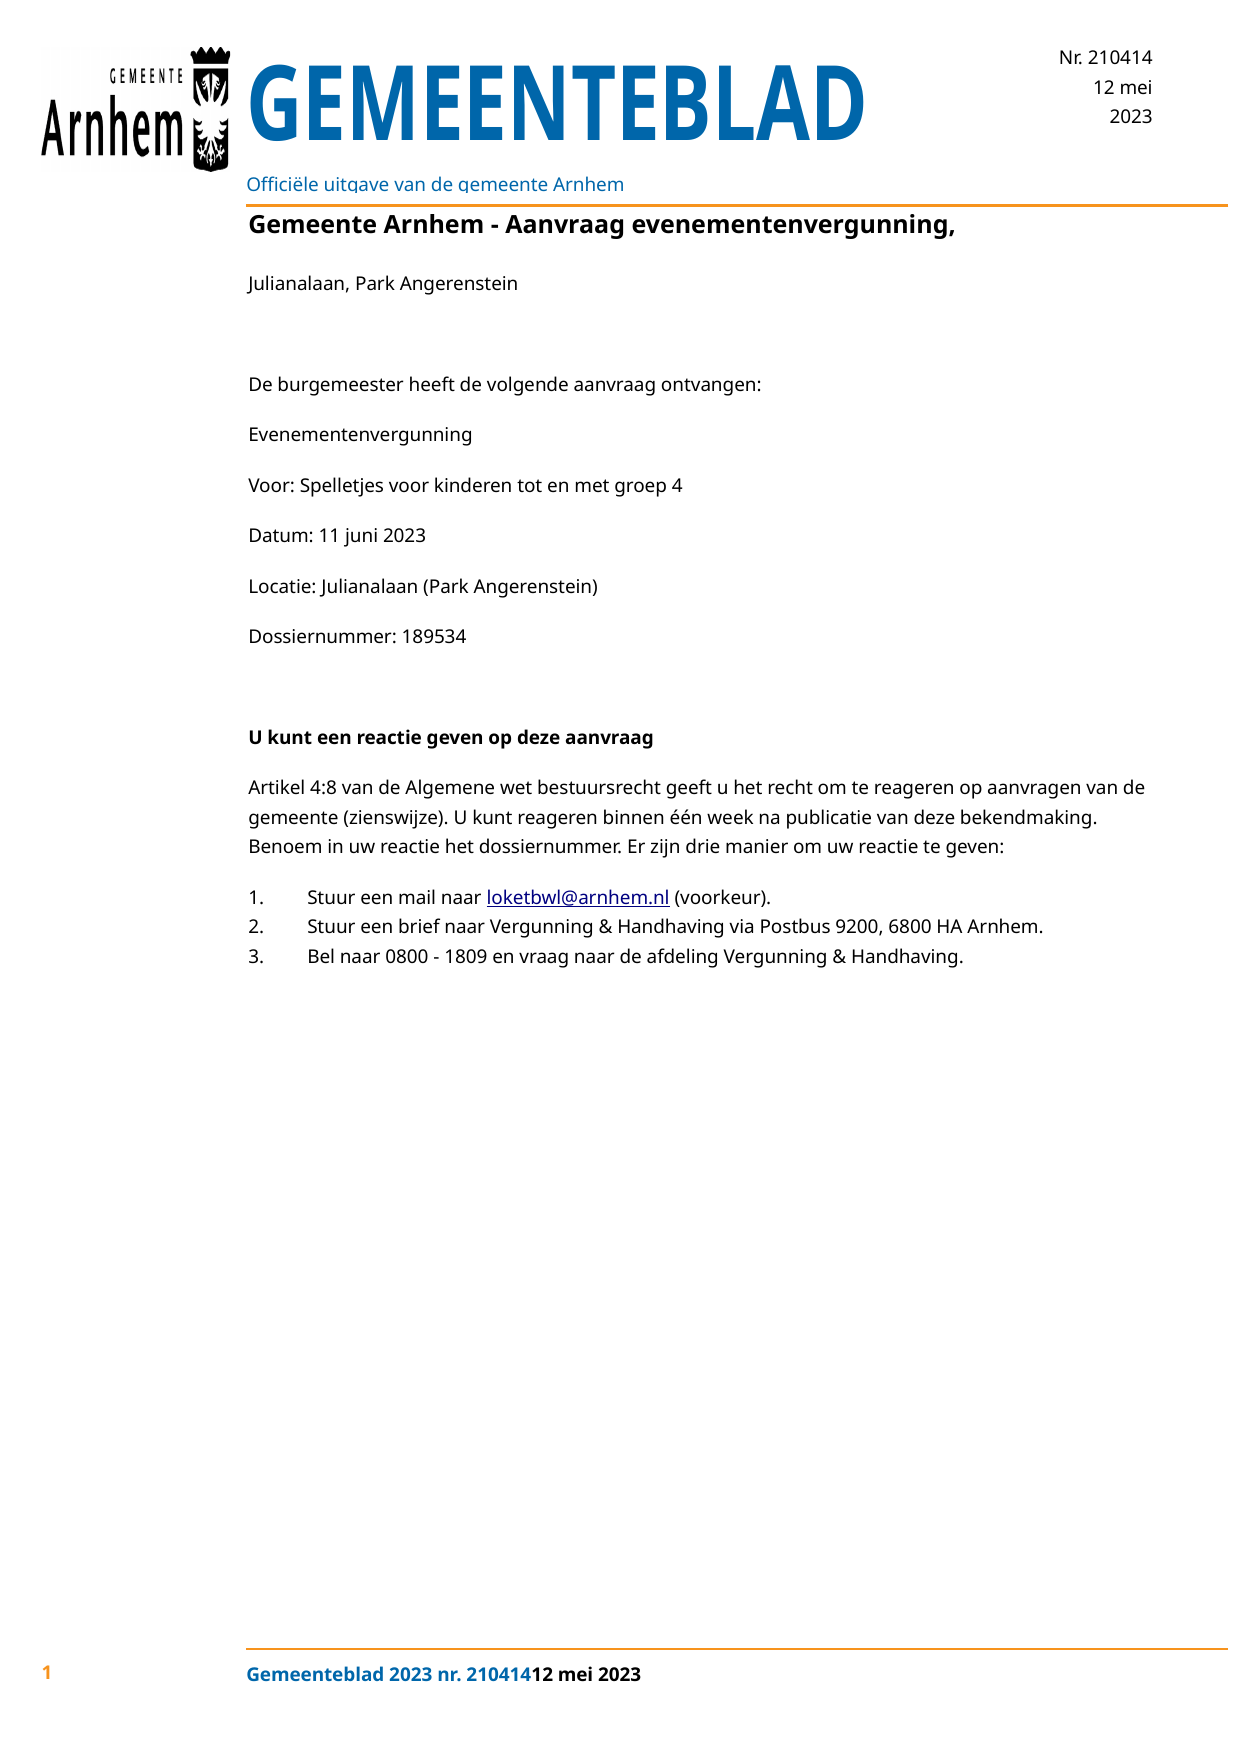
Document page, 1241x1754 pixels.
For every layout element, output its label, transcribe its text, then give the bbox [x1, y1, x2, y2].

text Artikel 4:8 van de Algemene wet bestuursrecht geeft u het recht om te reageren op aanvragen van de gemeente (zienswijze). U kunt reageren binnen één week na publicatie van deze bekendmaking. Benoem in uw reactie het dossiernummer. Er zijn drie manier om uw reactie te geven: [248, 774, 1152, 859]
text Datum: 11 juni 2023 [248, 522, 1152, 548]
list Stuur een mail naar loketbwl@arnhem.nl (voorkeur). [248, 884, 1152, 910]
text Voor: Spelletjes voor kinderen tot en met groep 4 [248, 472, 1152, 498]
picture [41, 47, 231, 172]
text U kunt een reactie geven op deze aanvraag [248, 724, 1152, 750]
text Locatie: Julianalaan (Park Angerenstein) [248, 573, 1152, 598]
text Julianalaan, Park Angerenstein [248, 270, 1152, 296]
list Bel naar 0800 - 1809 en vraag naar de afdeling Vergunning & Handhaving. [248, 943, 1152, 969]
text Evenementenvergunning [248, 422, 1152, 447]
text Dossiernummer: 189534 [248, 623, 1152, 649]
text Gemeente Arnhem - Aanvraag evenementenvergunning, [248, 207, 1152, 241]
list Stuur een brief naar Vergunning & Handhaving via Postbus 9200, 6800 HA Arnhem. [248, 914, 1152, 939]
text De burgemeester heeft de volgende aanvraag ontvangen: [248, 371, 1152, 397]
